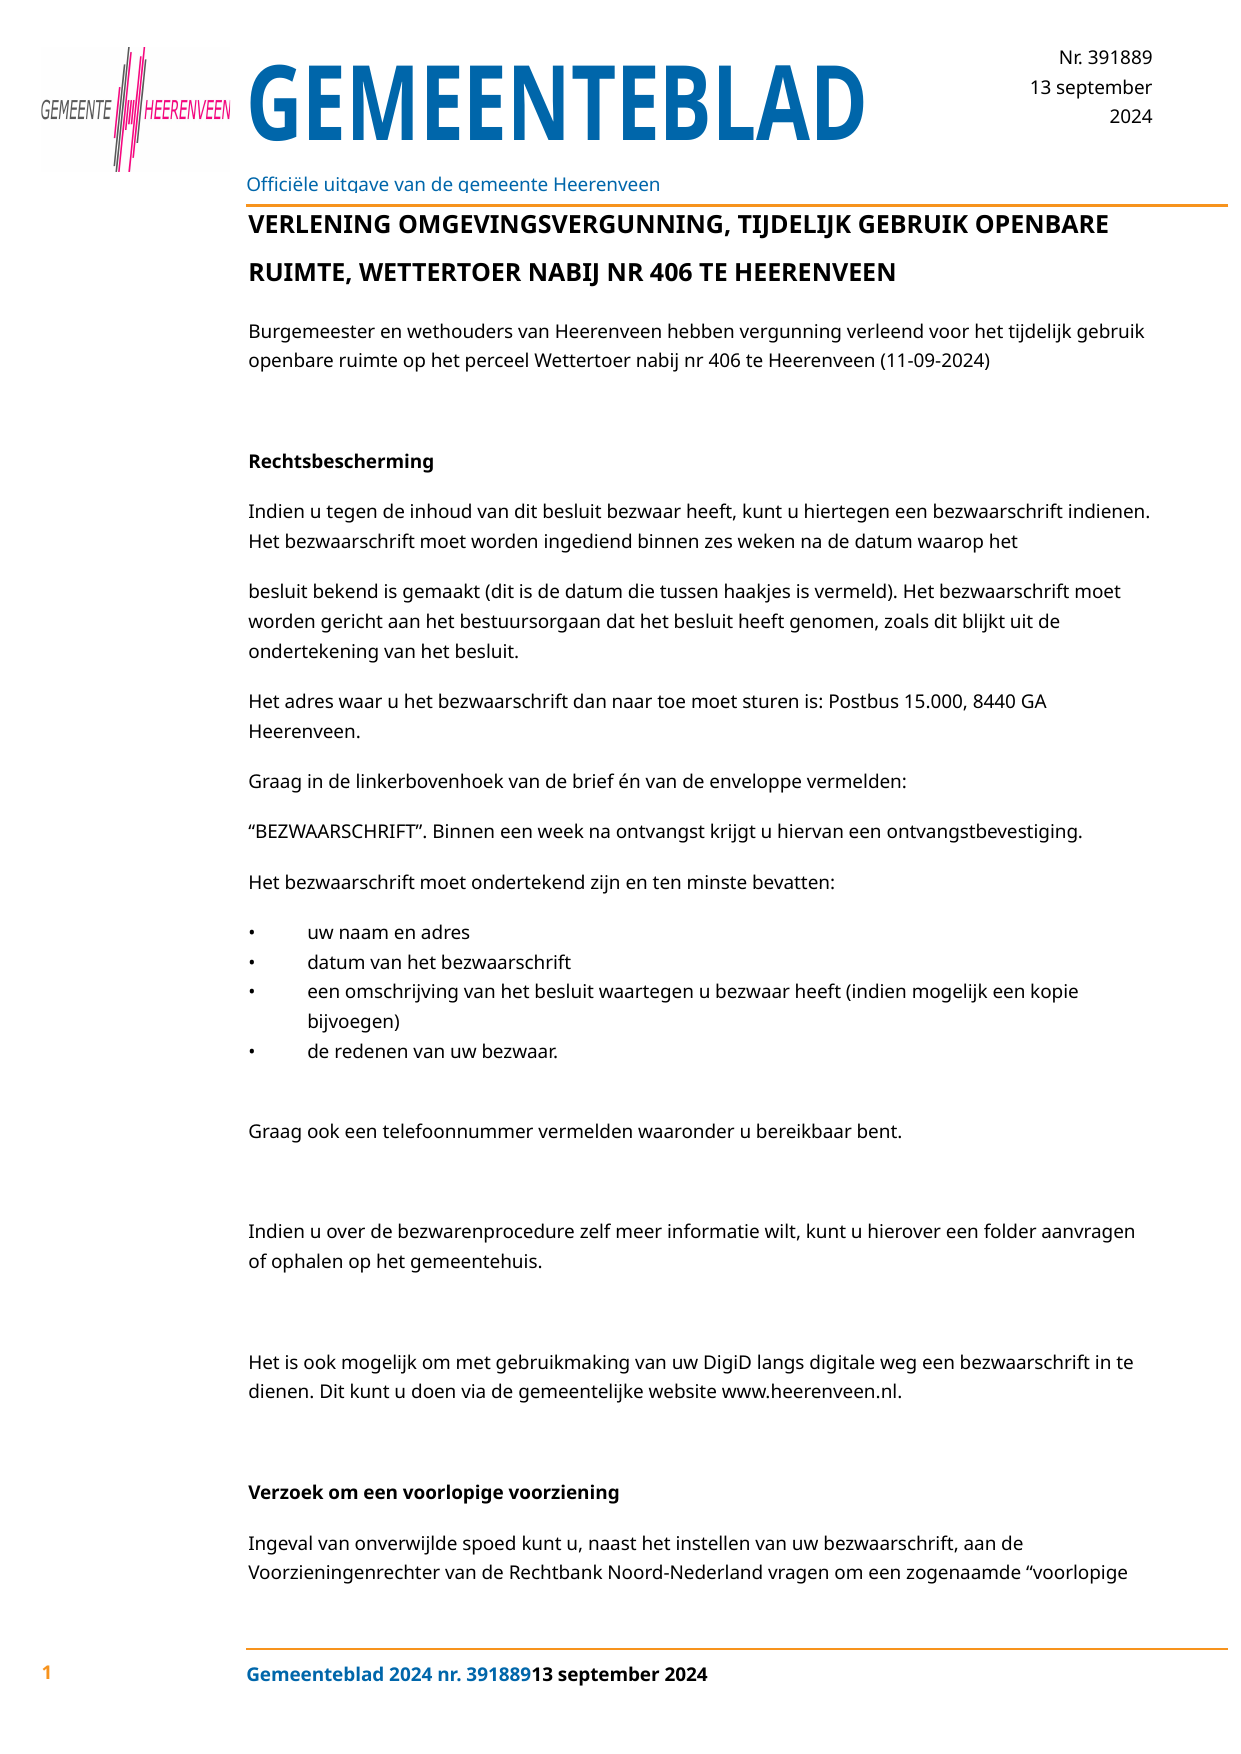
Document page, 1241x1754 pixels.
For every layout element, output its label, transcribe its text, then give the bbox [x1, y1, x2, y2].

text Ingeval van onverwijlde spoed kunt u, naast het instellen van uw bezwaarschrift, aan de Voorzieningenrechter van de Rechtbank Noord-Nederland vragen om een zogenaamde “voorlopige [248, 1530, 1152, 1585]
text Het is ook mogelijk om met gebruikmaking van uw DigiD langs digitale weg een bezwaarschrift in te dienen. Dit kunt u doen via de gemeentelijke website www.heerenveen.nl. [248, 1349, 1152, 1404]
picture [41, 47, 231, 172]
list een omschrijving van het besluit waartegen u bezwaar heeft (indien mogelijk een kopie bijvoegen) [248, 979, 1152, 1034]
text Indien u over de bezwarenprocedure zelf meer informatie wilt, kunt u hierover een folder aanvragen of ophalen op het gemeentehuis. [248, 1219, 1152, 1274]
text Het bezwaarschrift moet ondertekend zijn en ten minste bevatten: [248, 869, 1152, 895]
text Graag ook een telefoonnummer vermelden waaronder u bereikbaar bent. [248, 1118, 1152, 1144]
text Burgemeester en wethouders van Heerenveen hebben vergunning verleend voor het tijdelijk gebruik openbare ruimte op het perceel Wettertoer nabij nr 406 te Heerenveen (11-09-2024) [248, 318, 1152, 373]
text Verzoek om een voorlopige voorziening [248, 1479, 1152, 1505]
text Graag in de linkerbovenhoek van de brief én van de enveloppe vermelden: [248, 768, 1152, 794]
text besluit bekend is gemaakt (dit is de datum die tussen haakjes is vermeld). Het bezwaarschrift moet worden gericht aan het bestuursorgaan dat het besluit heeft genomen, zoals dit blijkt uit de ondertekening van het besluit. [248, 579, 1152, 664]
text VERLENING OMGEVINGSVERGUNNING, TIJDELIJK GEBRUIK OPENBARE RUIMTE, WETTERTOER NABIJ NR 406 TE HEERENVEEN [248, 207, 1152, 288]
list datum van het bezwaarschrift [248, 949, 1152, 975]
text Het adres waar u het bezwaarschrift dan naar toe moet sturen is: Postbus 15.000, 8440 GA Heerenveen. [248, 688, 1152, 744]
text “BEZWAARSCHRIFT”. Binnen een week na ontvangst krijgt u hiervan een ontvangstbevestiging. [248, 819, 1152, 844]
text Rechtsbescherming [248, 448, 1152, 474]
list de redenen van uw bezwaar. [248, 1038, 1152, 1064]
text Indien u tegen de inhoud van dit besluit bezwaar heeft, kunt u hiertegen een bezwaarschrift indienen. Het bezwaarschrift moet worden ingediend binnen zes weken na de datum waarop het [248, 499, 1152, 554]
list uw naam en adres [248, 919, 1152, 945]
